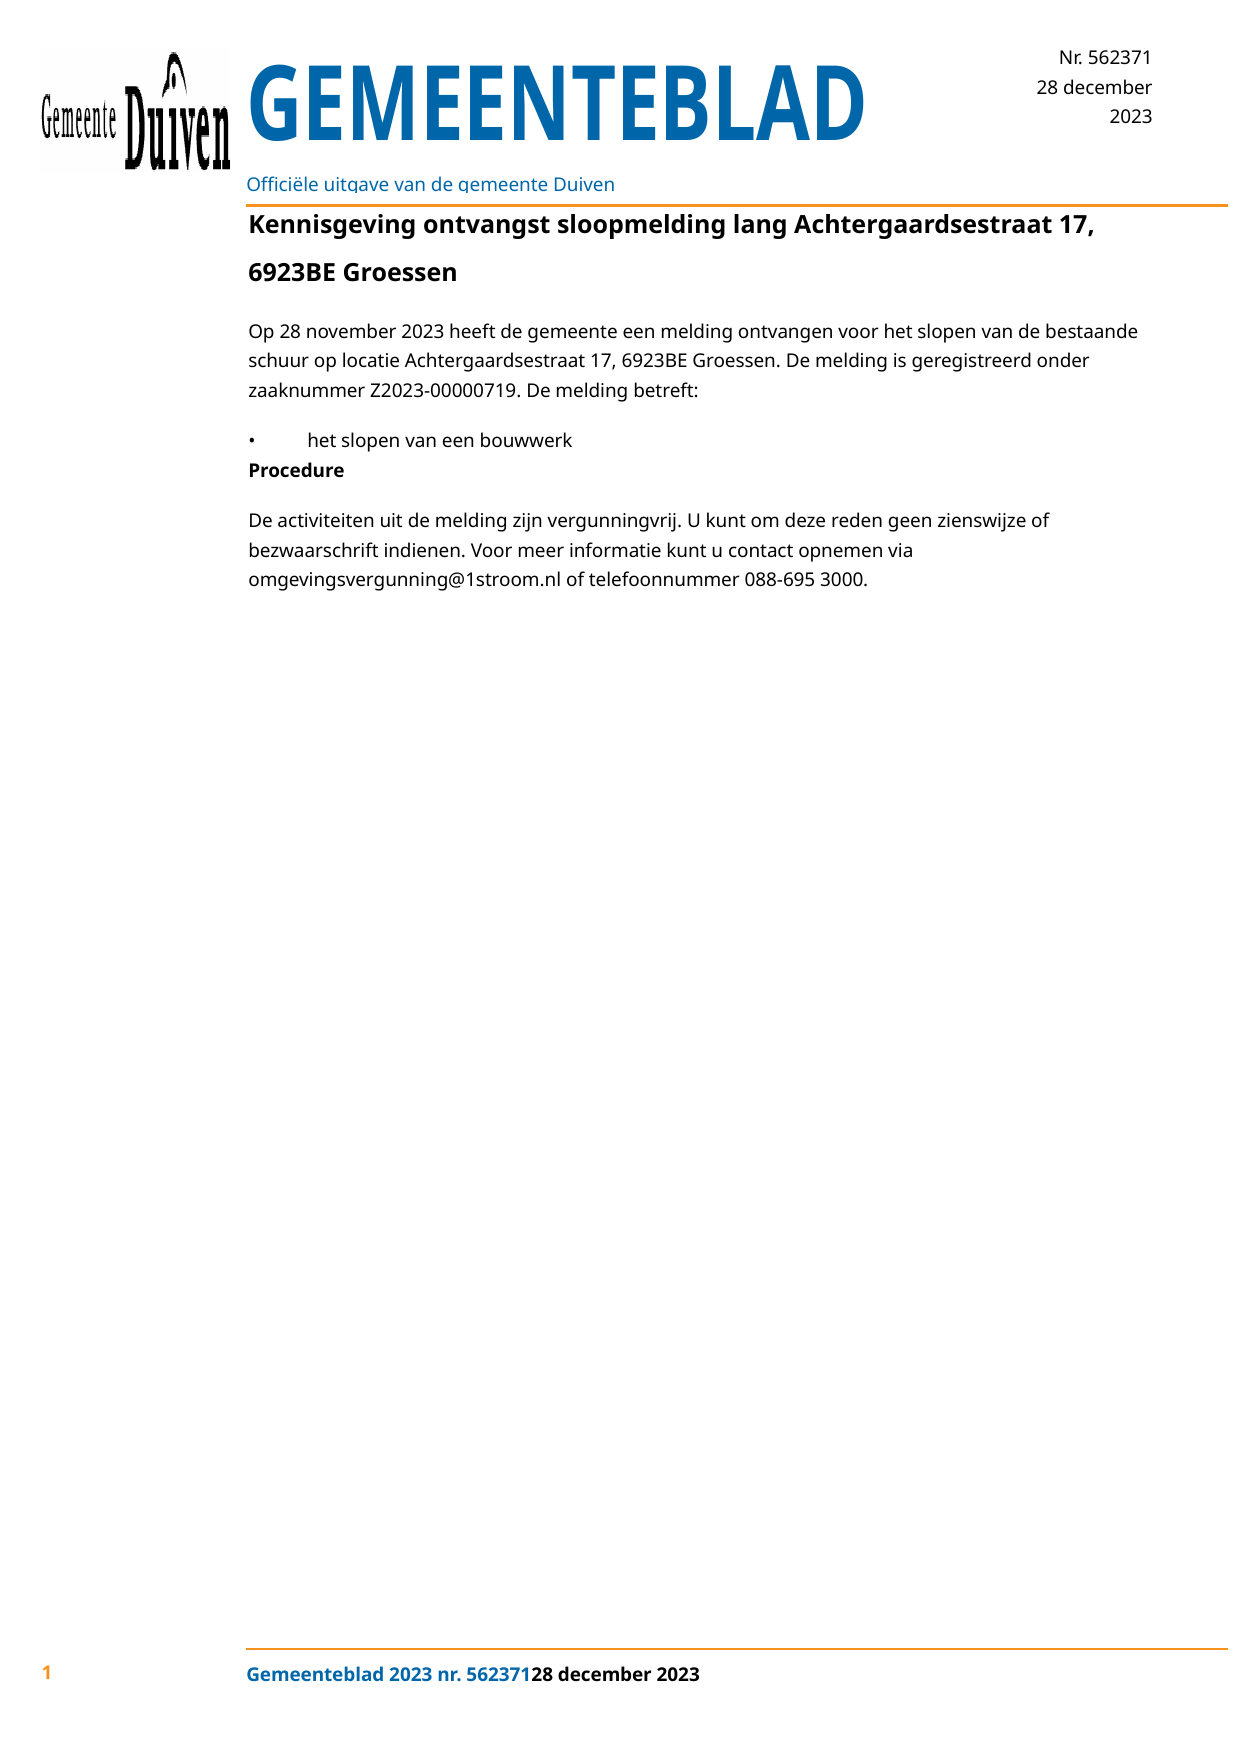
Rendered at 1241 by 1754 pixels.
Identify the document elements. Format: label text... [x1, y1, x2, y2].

text Kennisgeving ontvangst sloopmelding lang Achtergaardsestraat 17, 6923BE Groessen [248, 207, 1152, 288]
text De activiteiten uit de melding zijn vergunningvrij. U kunt om deze reden geen zienswijze of bezwaarschrift indienen. Voor meer informatie kunt u contact opnemen via omgevingsvergunning@1stroom.nl of telefoonnummer 088-695 3000. [248, 507, 1152, 592]
picture [41, 47, 231, 172]
text Op 28 november 2023 heeft de gemeente een melding ontvangen voor het slopen van de bestaande schuur op locatie Achtergaardsestraat 17, 6923BE Groessen. De melding is geregistreerd onder zaaknummer Z2023-00000719. De melding betreft: [248, 318, 1152, 403]
list het slopen van een bouwwerk [248, 427, 1152, 453]
text Procedure [248, 457, 1152, 483]
